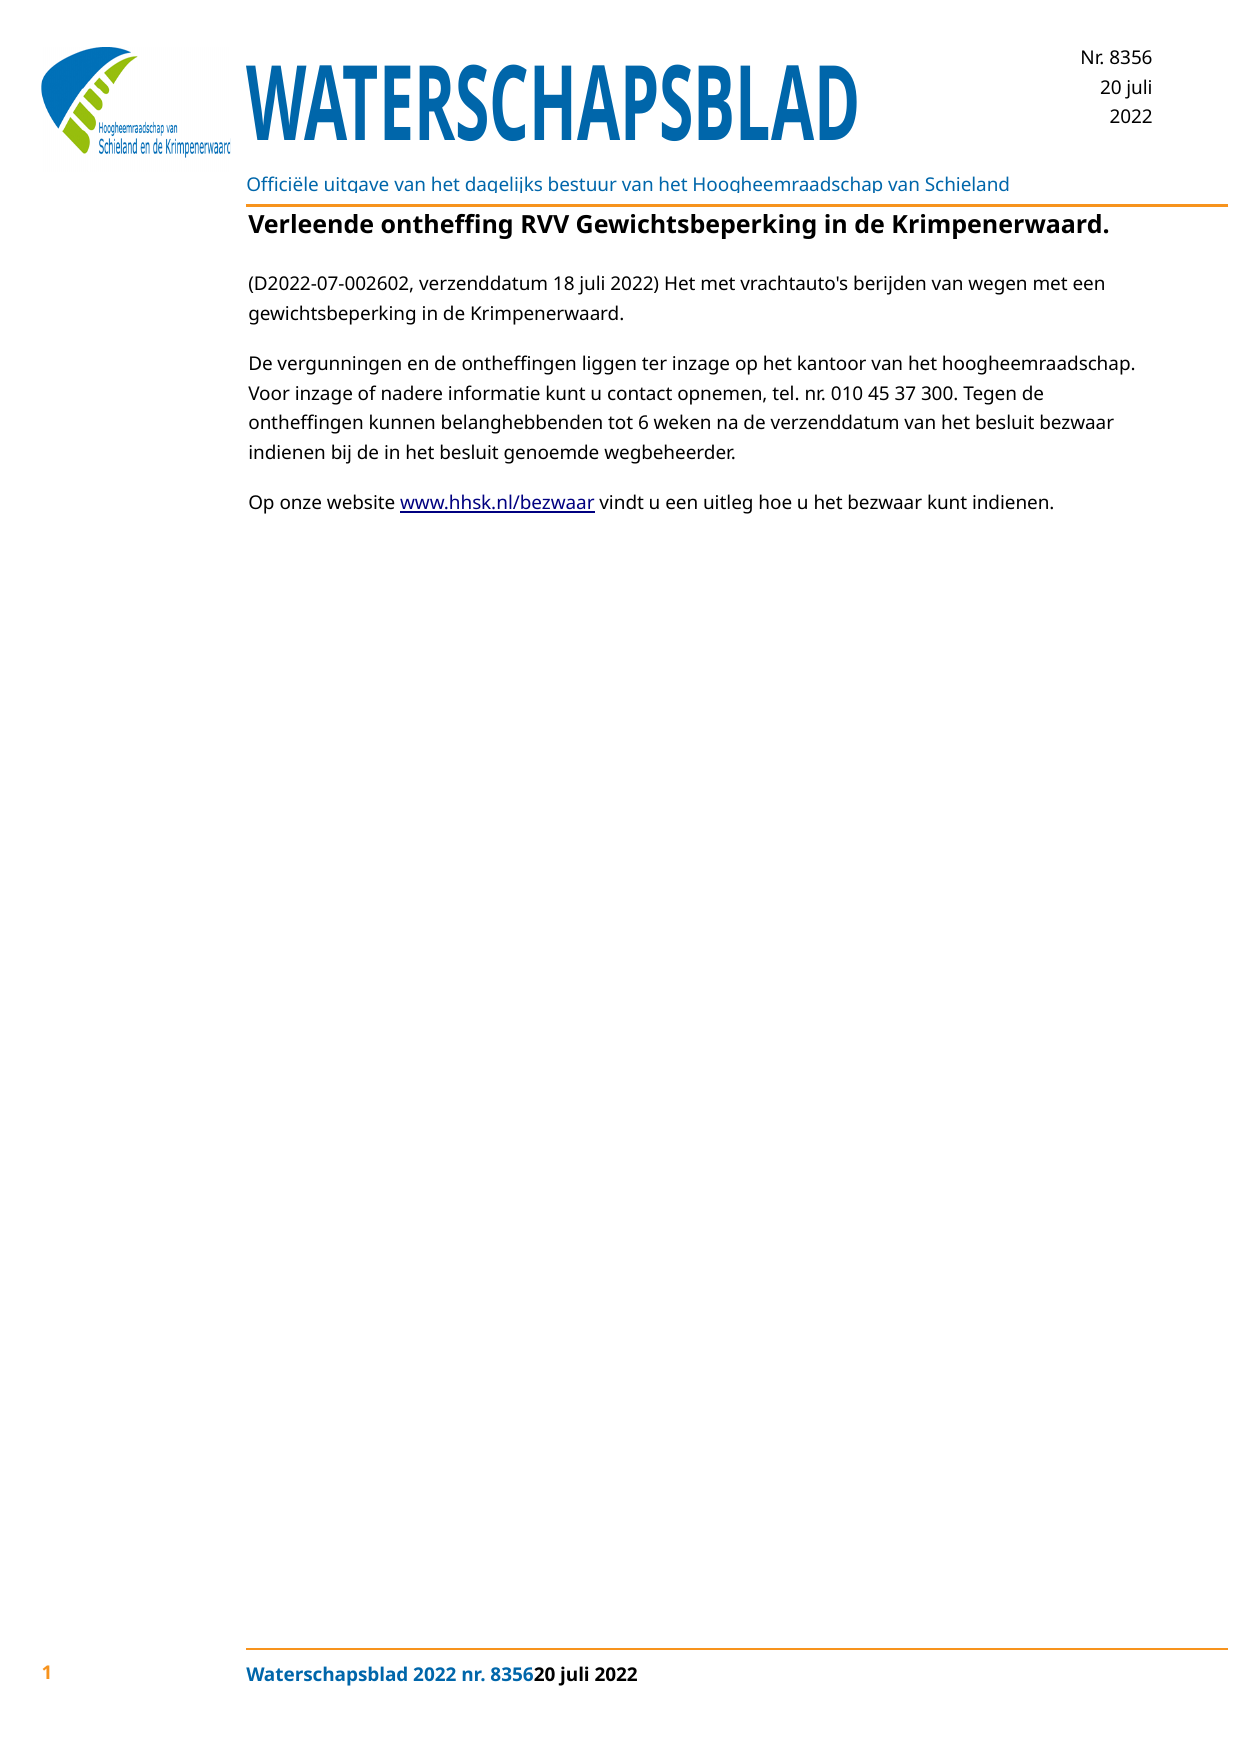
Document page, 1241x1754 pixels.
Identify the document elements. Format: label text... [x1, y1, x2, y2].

text (D2022-07-002602, verzenddatum 18 juli 2022) Het met vrachtauto's berijden van wegen met een gewichtsbeperking in de Krimpenerwaard. [248, 270, 1152, 326]
text Op onze website www.hhsk.nl/bezwaar vindt u een uitleg hoe u het bezwaar kunt indienen. [248, 489, 1152, 515]
text Verleende ontheffing RVV Gewichtsbeperking in de Krimpenerwaard. [248, 207, 1152, 241]
picture [41, 47, 231, 172]
text De vergunningen en de ontheffingen liggen ter inzage op het kantoor van het hoogheemraadschap. Voor inzage of nadere informatie kunt u contact opnemen, tel. nr. 010 45 37 300. Tegen de ontheffingen kunnen belanghebbenden tot 6 weken na de verzenddatum van het besluit bezwaar indienen bij de in het besluit genoemde wegbeheerder. [248, 350, 1152, 465]
